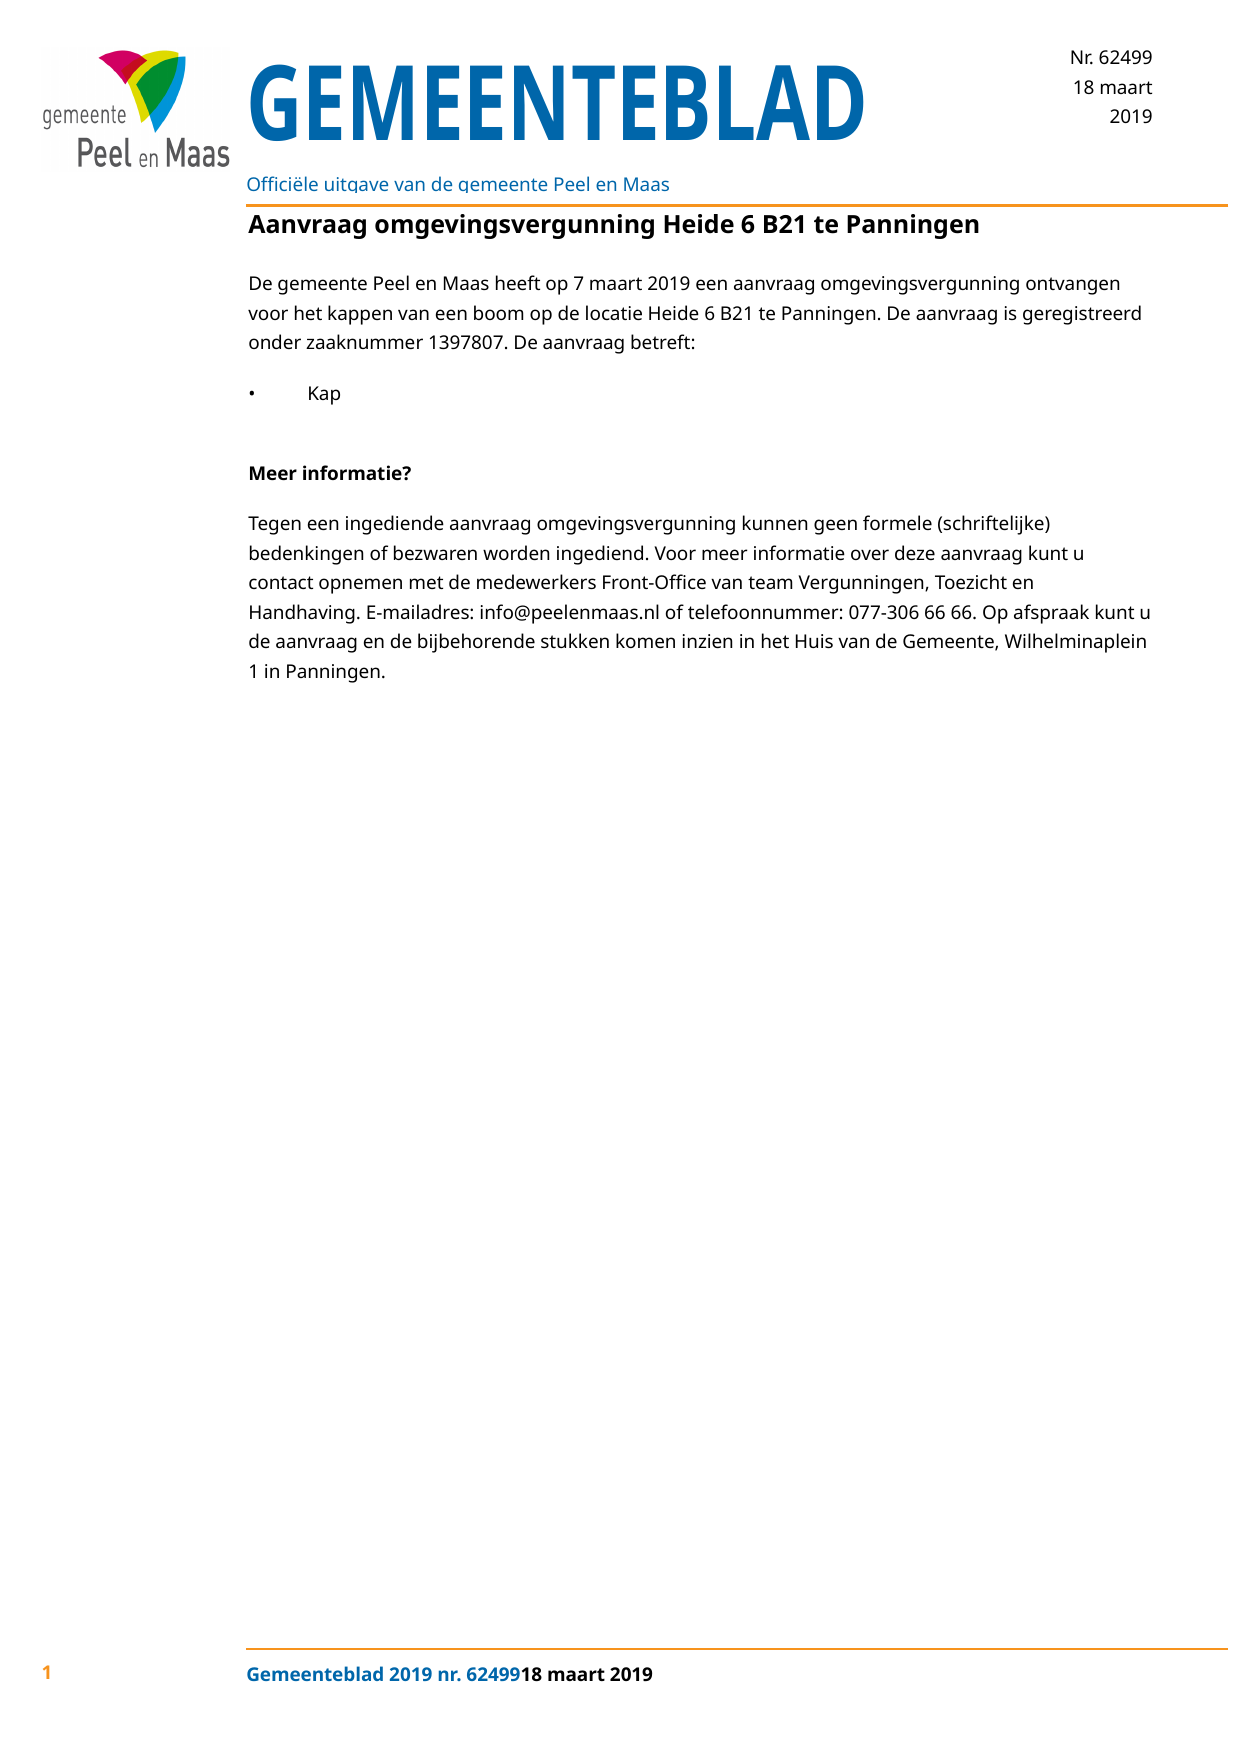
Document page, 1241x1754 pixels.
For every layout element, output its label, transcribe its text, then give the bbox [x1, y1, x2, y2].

picture [41, 47, 231, 172]
list Kap [248, 380, 1152, 406]
text Meer informatie? [248, 460, 1152, 486]
text Tegen een ingediende aanvraag omgevingsvergunning kunnen geen formele (schriftelijke) bedenkingen of bezwaren worden ingediend. Voor meer informatie over deze aanvraag kunt u contact opnemen met de medewerkers Front-Office van team Vergunningen, Toezicht en Handhaving. E-mailadres: info@peelenmaas.nl of telefoonnummer: 077-306 66 66. Op afspraak kunt u de aanvraag en de bijbehorende stukken komen inzien in het Huis van de Gemeente, Wilhelminaplein 1 in Panningen. [248, 510, 1152, 684]
text Aanvraag omgevingsvergunning Heide 6 B21 te Panningen [248, 207, 1152, 241]
text De gemeente Peel en Maas heeft op 7 maart 2019 een aanvraag omgevingsvergunning ontvangen voor het kappen van een boom op de locatie Heide 6 B21 te Panningen. De aanvraag is geregistreerd onder zaaknummer 1397807. De aanvraag betreft: [248, 270, 1152, 355]
